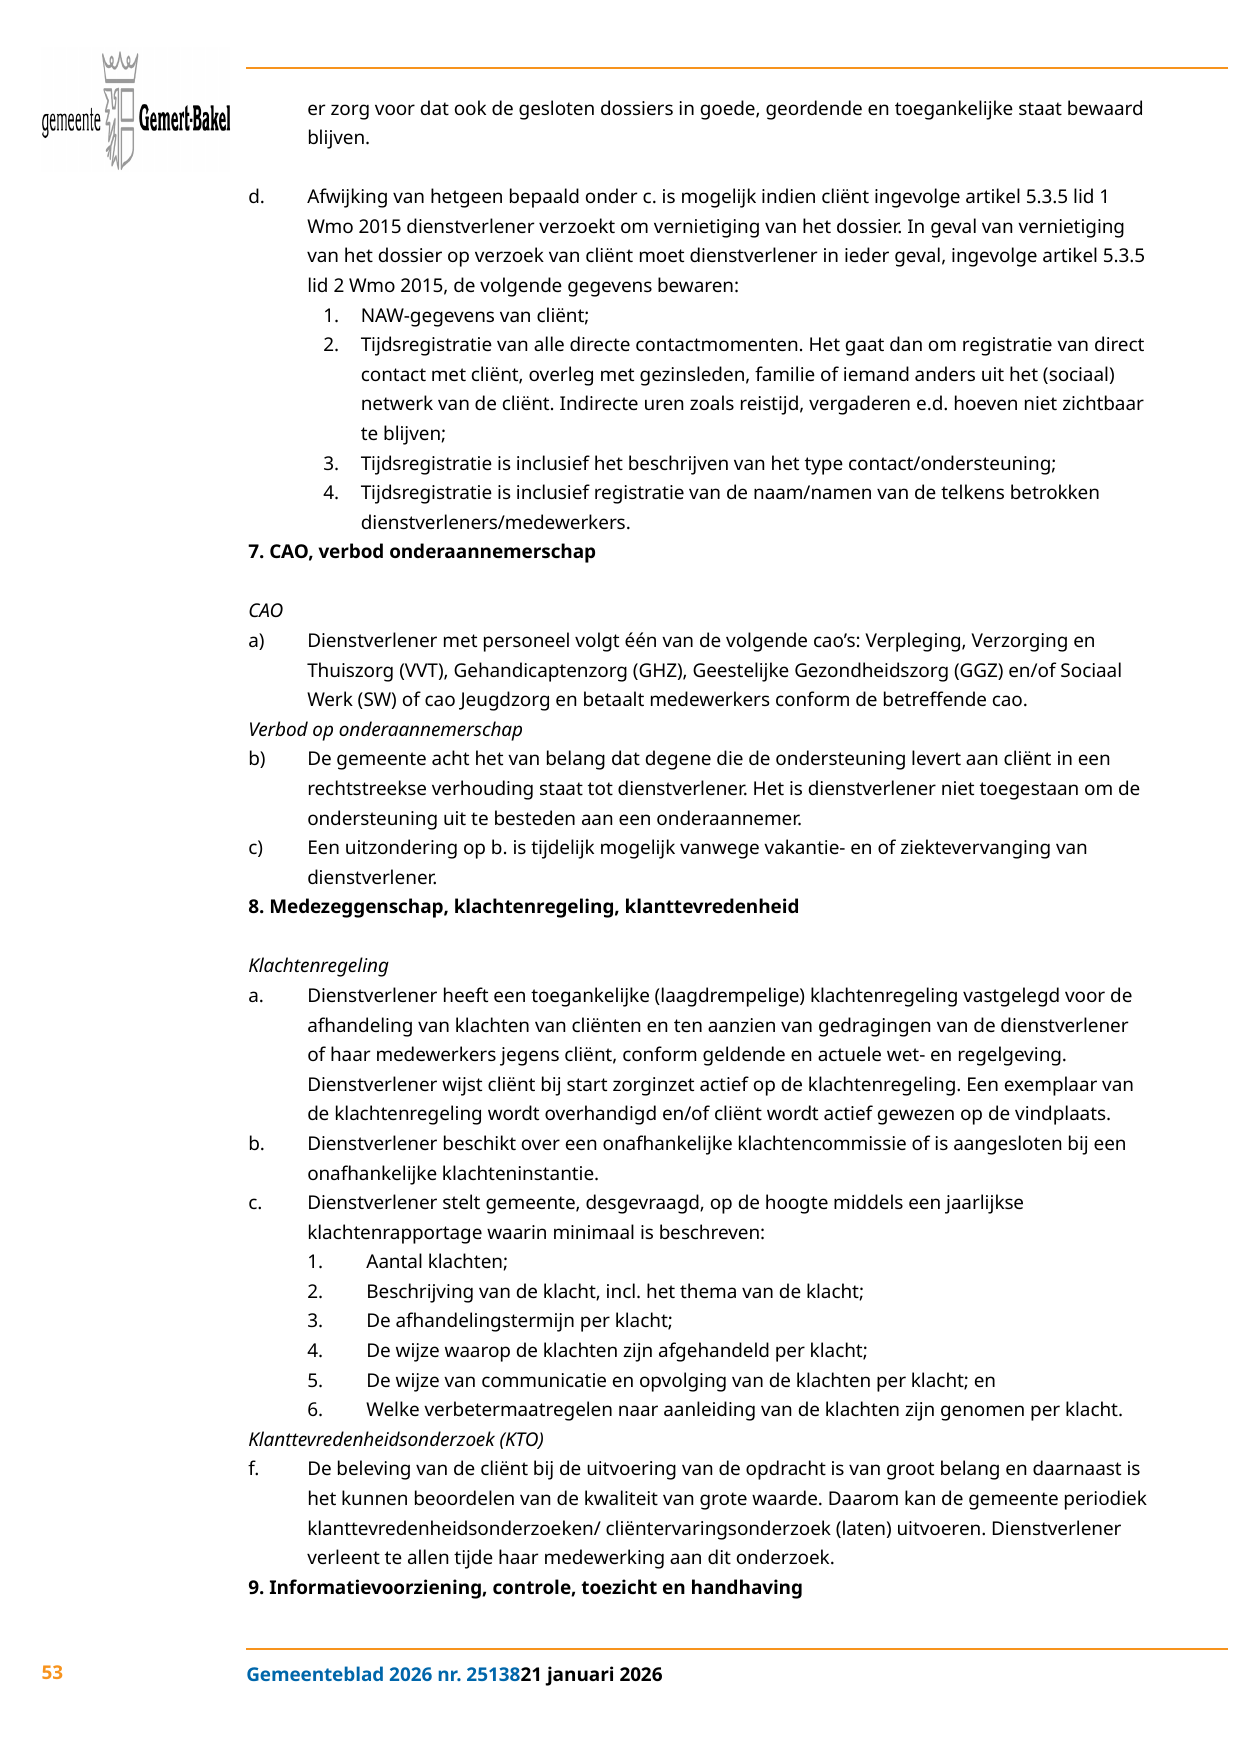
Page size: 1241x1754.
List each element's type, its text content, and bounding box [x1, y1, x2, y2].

list Een uitzondering op b. is tijdelijk mogelijk vanwege vakantie- en of ziektevervanging van dienstverlener. [248, 834, 1152, 890]
list Tijdsregistratie is inclusief het beschrijven van het type contact/ondersteuning; [323, 450, 1152, 476]
list De wijze van communicatie en opvolging van de klachten per klacht; en [307, 1367, 1152, 1393]
text 9. Informatievoorziening, controle, toezicht en handhaving [248, 1574, 1152, 1600]
list er zorg voor dat ook de gesloten dossiers in goede, geordende en toegankelijke staat bewaard blijven. [248, 95, 1152, 150]
list Tijdsregistratie van alle directe contactmomenten. Het gaat dan om registratie van direct contact met cliënt, overleg met gezinsleden, familie of iemand anders uit het (sociaal) netwerk van de cliënt. Indirecte uren zoals reistijd, vergaderen e.d. hoeven niet zichtbaar te blijven; [323, 331, 1152, 446]
list Aantal klachten; [307, 1248, 1152, 1274]
list De wijze waarop de klachten zijn afgehandeld per klacht; [307, 1337, 1152, 1363]
text Klachtenregeling [248, 953, 1152, 978]
list Dienstverlener heeft een toegankelijke (laagdrempelige) klachtenregeling vastgelegd voor de afhandeling van klachten van cliënten en ten aanzien van gedragingen van de dienstverlener of haar medewerkers jegens cliënt, conform geldende en actuele wet- en regelgeving. Dienstverlener wijst cliënt bij start zorginzet actief op de klachtenregeling. Een exemplaar van de klachtenregeling wordt overhandigd en/of cliënt wordt actief gewezen op de vindplaats. [248, 982, 1152, 1126]
list Dienstverlener beschikt over een onafhankelijke klachtencommissie of is aangesloten bij een onafhankelijke klachteninstantie. [248, 1130, 1152, 1186]
list Afwijking van hetgeen bepaald onder c. is mogelijk indien cliënt ingevolge artikel 5.3.5 lid 1 Wmo 2015 dienstverlener verzoekt om vernietiging van het dossier. In geval van vernietiging van het dossier op verzoek van cliënt moet dienstverlener in ieder geval, ingevolge artikel 5.3.5 lid 2 Wmo 2015, de volgende gegevens bewaren: [248, 183, 1152, 298]
list Dienstverlener stelt gemeente, desgevraagd, op de hoogte middels een jaarlijkse klachtenrapportage waarin minimaal is beschreven: [248, 1189, 1152, 1245]
text 8. Medezeggenschap, klachtenregeling, klanttevredenheid [248, 893, 1152, 919]
text CAO [248, 598, 1152, 623]
list De gemeente acht het van belang dat degene die de ondersteuning levert aan cliënt in een rechtstreekse verhouding staat tot dienstverlener. Het is dienstverlener niet toegestaan om de ondersteuning uit te besteden aan een onderaannemer. [248, 746, 1152, 831]
text 7. CAO, verbod onderaannemerschap [248, 538, 1152, 564]
list Tijdsregistratie is inclusief registratie van de naam/namen van de telkens betrokken dienstverleners/medewerkers. [323, 479, 1152, 535]
text Klanttevredenheidsonderzoek (KTO) [248, 1426, 1152, 1452]
list De afhandelingstermijn per klacht; [307, 1308, 1152, 1333]
list De beleving van de cliënt bij de uitvoering van de opdracht is van groot belang en daarnaast is het kunnen beoordelen van de kwaliteit van grote waarde. Daarom kan de gemeente periodiek klanttevredenheidsonderzoeken/ cliëntervaringsonderzoek (laten) uitvoeren. Dienstverlener verleent te allen tijde haar medewerking aan dit onderzoek. [248, 1456, 1152, 1570]
list Welke verbetermaatregelen naar aanleiding van de klachten zijn genomen per klacht. [307, 1396, 1152, 1422]
list NAW-gegevens van cliënt; [323, 302, 1152, 328]
list Dienstverlener met personeel volgt één van de volgende cao’s: Verpleging, Verzorging en Thuiszorg (VVT), Gehandicaptenzorg (GHZ), Geestelijke Gezondheidszorg (GGZ) en/of Sociaal Werk (SW) of cao Jeugdzorg en betaalt medewerkers conform de betreffende cao. [248, 627, 1152, 712]
picture [41, 47, 231, 172]
text Verbod op onderaannemerschap [248, 716, 1152, 742]
list Beschrijving van de klacht, incl. het thema van de klacht; [307, 1278, 1152, 1304]
